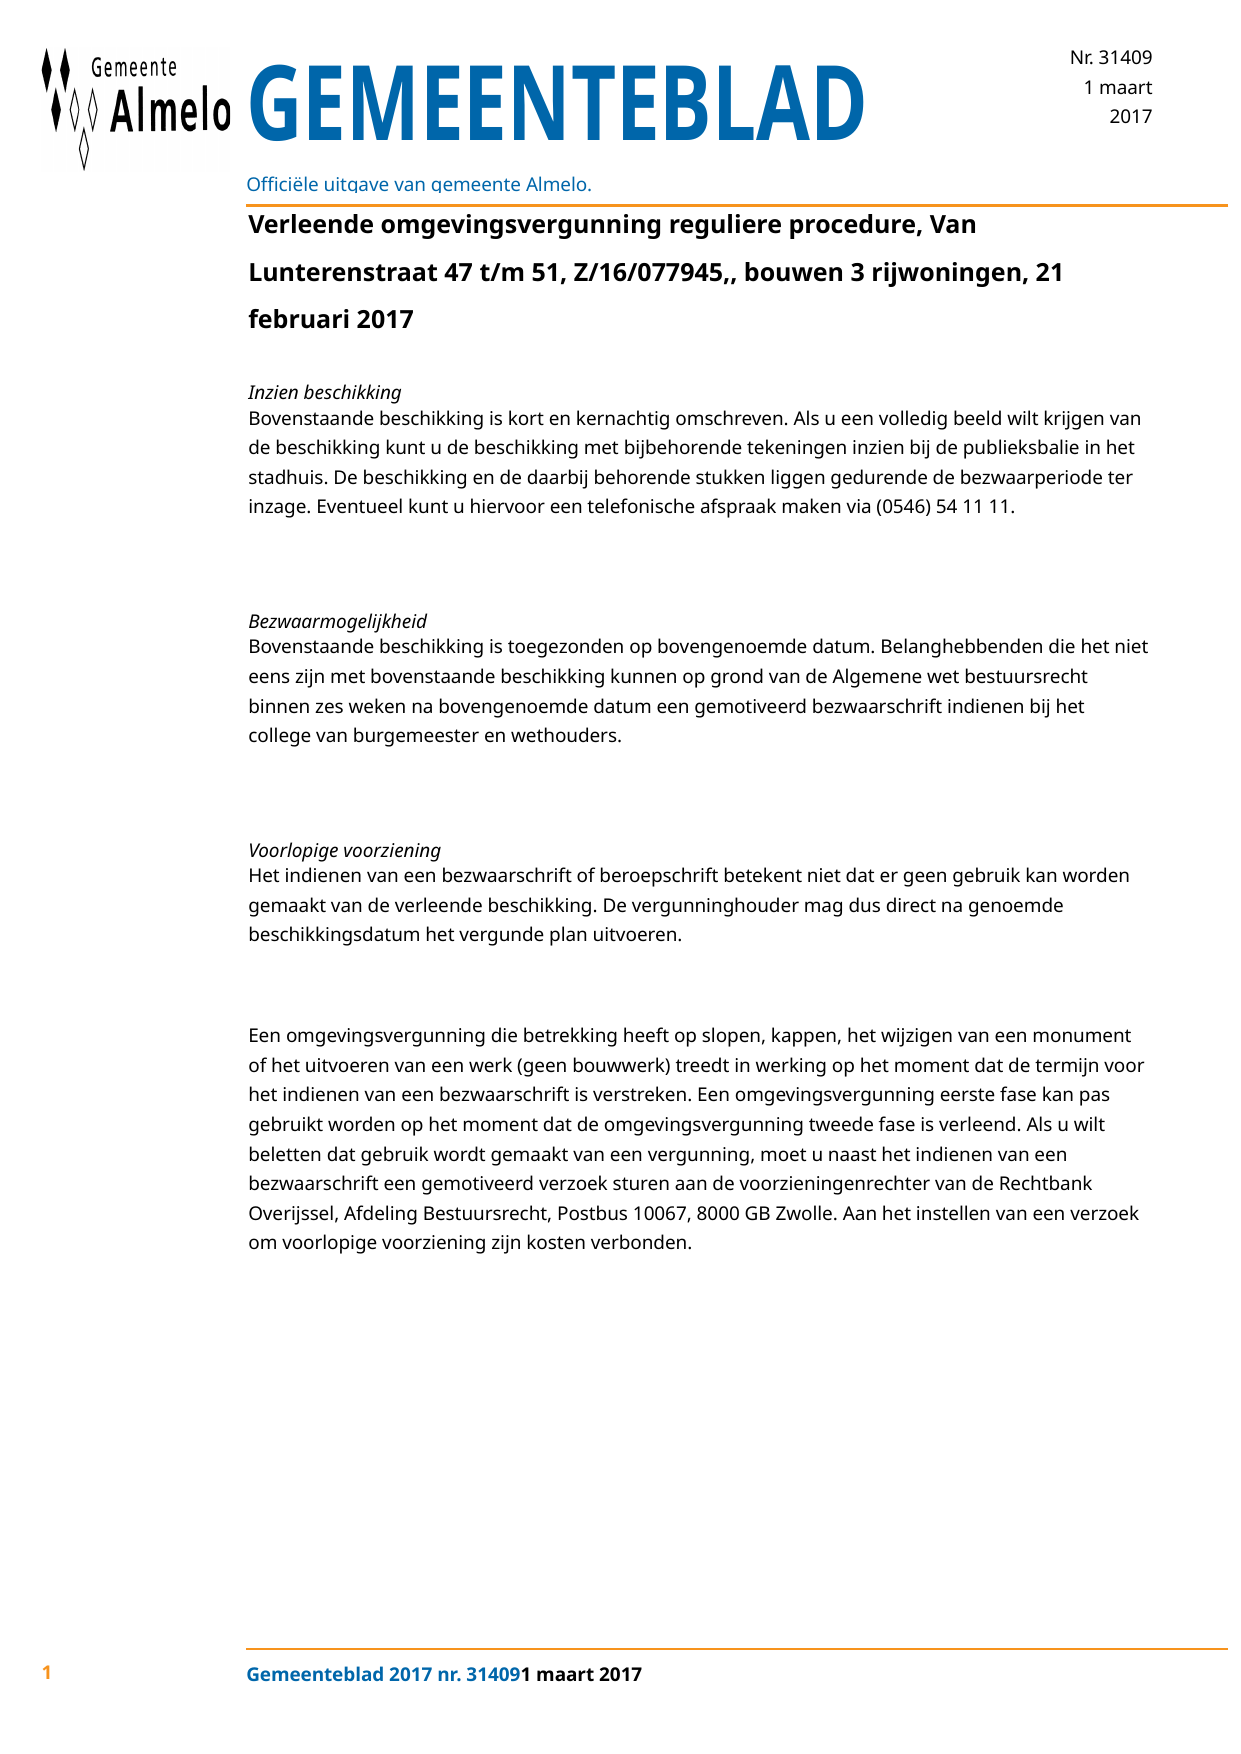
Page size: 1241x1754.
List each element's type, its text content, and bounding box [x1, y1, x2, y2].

text Verleende omgevingsvergunning reguliere procedure, Van Lunterenstraat 47 t/m 51, Z/16/077945,, bouwen 3 rijwoningen, 21 februari 2017 [248, 207, 1152, 336]
text Een omgevingsvergunning die betrekking heeft op slopen, kappen, het wijzigen van een monument of het uitvoeren van een werk (geen bouwwerk) treedt in werking op het moment dat de termijn voor het indienen van een bezwaarschrift is verstreken. Een omgevingsvergunning eerste fase kan pas gebruikt worden op het moment dat de omgevingsvergunning tweede fase is verleend. Als u wilt beletten dat gebruik wordt gemaakt van een vergunning, moet u naast het indienen van een bezwaarschrift een gemotiveerd verzoek sturen aan de voorzieningenrechter van de Rechtbank Overijssel, Afdeling Bestuursrecht, Postbus 10067, 8000 GB Zwolle. Aan het instellen van een verzoek om voorlopige voorziening zijn kosten verbonden. [248, 1022, 1152, 1255]
picture [41, 47, 231, 172]
text Bovenstaande beschikking is toegezonden op bovengenoemde datum. Belanghebbenden die het niet eens zijn met bovenstaande beschikking kunnen op grond van de Algemene wet bestuursrecht binnen zes weken na bovengenoemde datum een gemotiveerd bezwaarschrift indienen bij het college van burgemeester en wethouders. [248, 634, 1152, 748]
text Inzien beschikking [248, 379, 1152, 405]
text Bezwaarmogelijkheid [248, 608, 1152, 634]
text Bovenstaande beschikking is kort en kernachtig omschreven. Als u een volledig beeld wilt krijgen van de beschikking kunt u de beschikking met bijbehorende tekeningen inzien bij de publieksbalie in het stadhuis. De beschikking en de daarbij behorende stukken liggen gedurende de bezwaarperiode ter inzage. Eventueel kunt u hiervoor een telefonische afspraak maken via (0546) 54 11 11. [248, 405, 1152, 519]
text Voorlopige voorziening [248, 837, 1152, 862]
text Het indienen van een bezwaarschrift of beroepschrift betekent niet dat er geen gebruik kan worden gemaakt van de verleende beschikking. De vergunninghouder mag dus direct na genoemde beschikkingsdatum het vergunde plan uitvoeren. [248, 862, 1152, 947]
